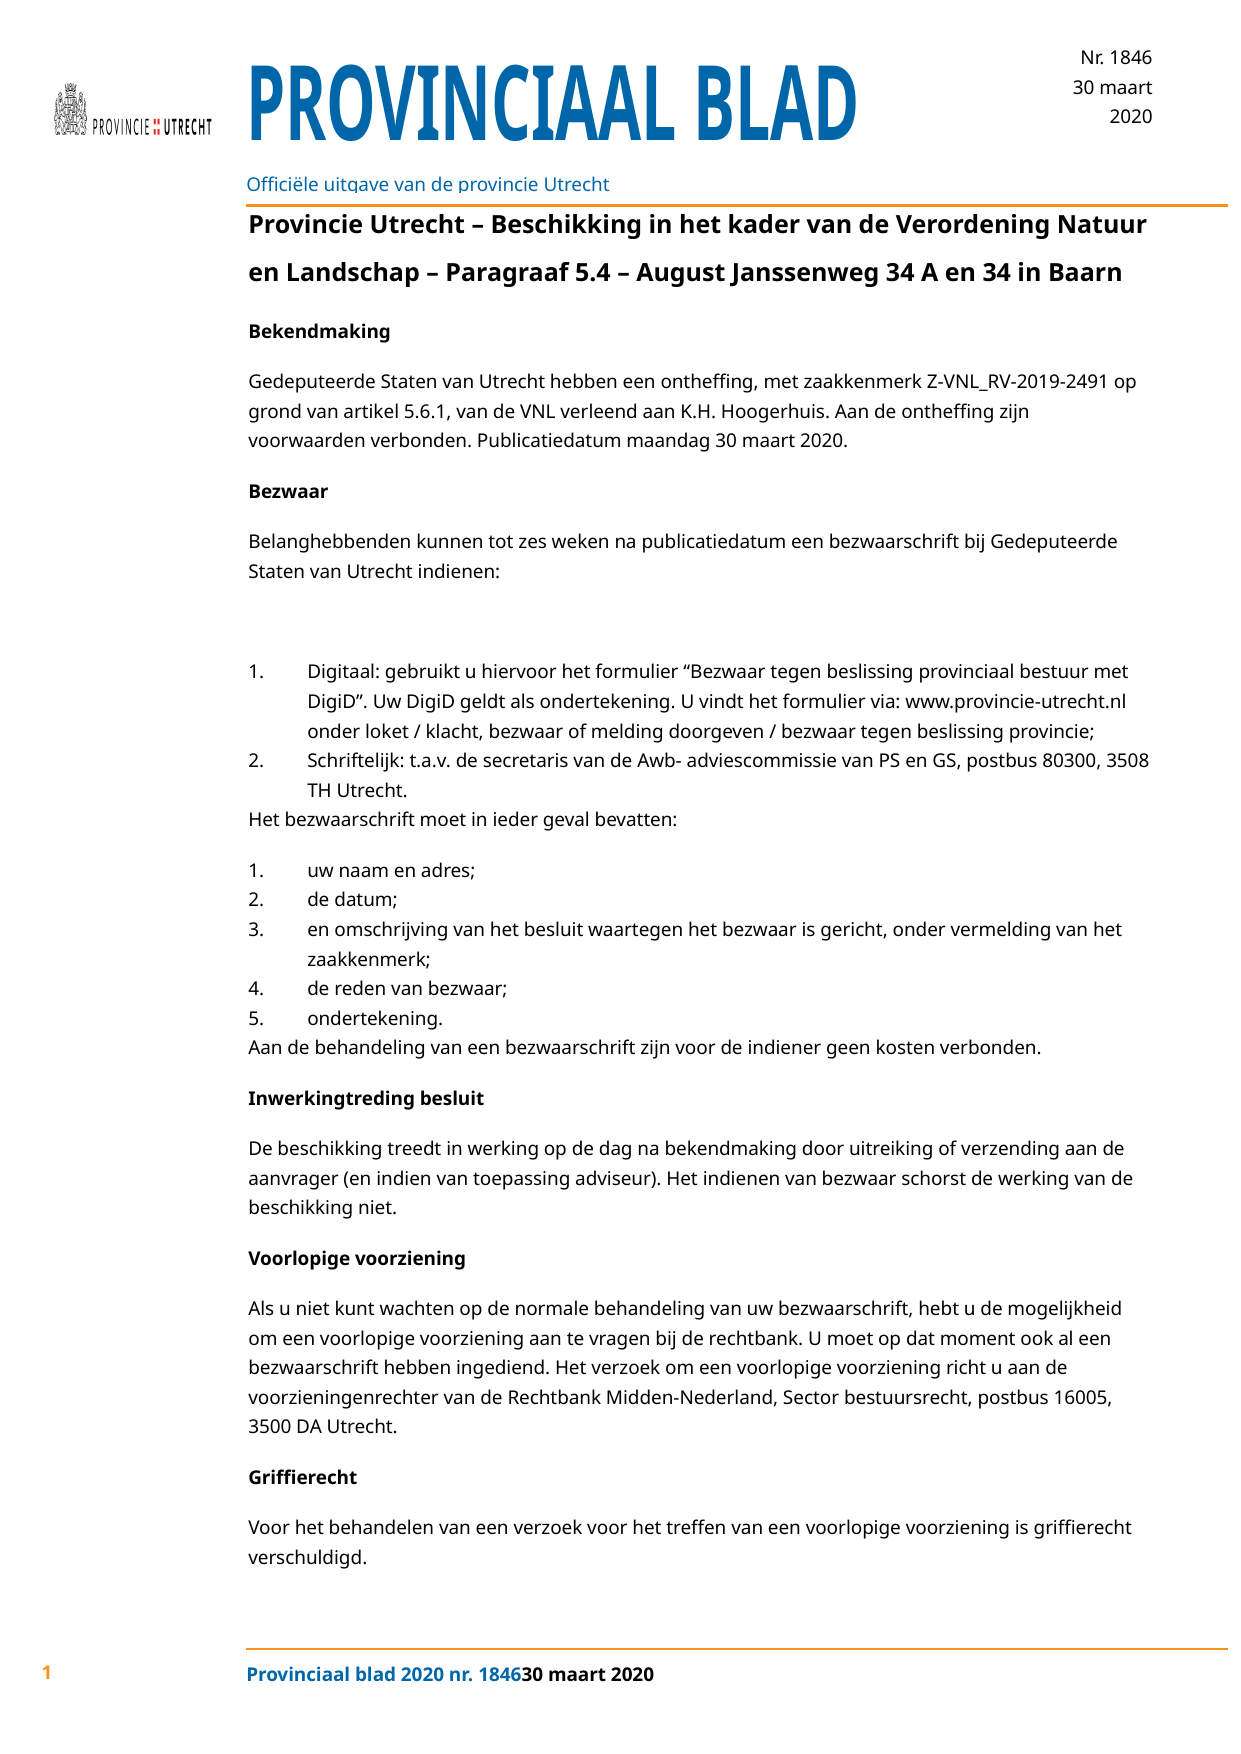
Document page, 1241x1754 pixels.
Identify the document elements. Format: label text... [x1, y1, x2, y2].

list Digitaal: gebruikt u hiervoor het formulier “Bezwaar tegen beslissing provinciaal bestuur met DigiD”. Uw DigiD geldt als ondertekening. U vindt het formulier via: www.provincie-utrecht.nl onder loket / klacht, bezwaar of melding doorgeven / bezwaar tegen beslissing provincie; [248, 659, 1152, 744]
text Bekendmaking [248, 318, 1152, 344]
list ondertekening. [248, 1005, 1152, 1031]
list en omschrijving van het besluit waartegen het bezwaar is gericht, onder vermelding van het zaakkenmerk; [248, 916, 1152, 972]
text Voorlopige voorziening [248, 1245, 1152, 1271]
list de reden van bezwaar; [248, 975, 1152, 1001]
text De beschikking treedt in werking op de dag na bekendmaking door uitreiking of verzending aan de aanvrager (en indien van toepassing adviseur). Het indienen van bezwaar schorst de werking van de beschikking niet. [248, 1135, 1152, 1220]
text Belanghebbenden kunnen tot zes weken na publicatiedatum een bezwaarschrift bij Gedeputeerde Staten van Utrecht indienen: [248, 528, 1152, 584]
text Provincie Utrecht – Beschikking in het kader van de Verordening Natuur en Landschap – Paragraaf 5.4 – August Janssenweg 34 A en 34 in Baarn [248, 207, 1152, 288]
text Voor het behandelen van een verzoek voor het treffen van een voorlopige voorziening is griffierecht verschuldigd. [248, 1514, 1152, 1570]
list de datum; [248, 887, 1152, 912]
text Bezwaar [248, 478, 1152, 504]
picture [41, 47, 231, 172]
text Het bezwaarschrift moet in ieder geval bevatten: [248, 807, 1152, 832]
list uw naam en adres; [248, 857, 1152, 883]
text Gedeputeerde Staten van Utrecht hebben een ontheffing, met zaakkenmerk Z-VNL_RV-2019-2491 op grond van artikel 5.6.1, van de VNL verleend aan K.H. Hoogerhuis. Aan de ontheffing zijn voorwaarden verbonden. Publicatiedatum maandag 30 maart 2020. [248, 368, 1152, 453]
text Aan de behandeling van een bezwaarschrift zijn voor de indiener geen kosten verbonden. [248, 1034, 1152, 1060]
list Schriftelijk: t.a.v. de secretaris van de Awb- adviescommissie van PS en GS, postbus 80300, 3508 TH Utrecht. [248, 747, 1152, 803]
text Inwerkingtreding besluit [248, 1085, 1152, 1111]
text Als u niet kunt wachten op de normale behandeling van uw bezwaarschrift, hebt u de mogelijkheid om een voorlopige voorziening aan te vragen bij de rechtbank. U moet op dat moment ook al een bezwaarschrift hebben ingediend. Het verzoek om een voorlopige voorziening richt u aan de voorzieningenrechter van de Rechtbank Midden-Nederland, Sector bestuursrecht, postbus 16005, 3500 DA Utrecht. [248, 1295, 1152, 1439]
text Griffierecht [248, 1464, 1152, 1490]
